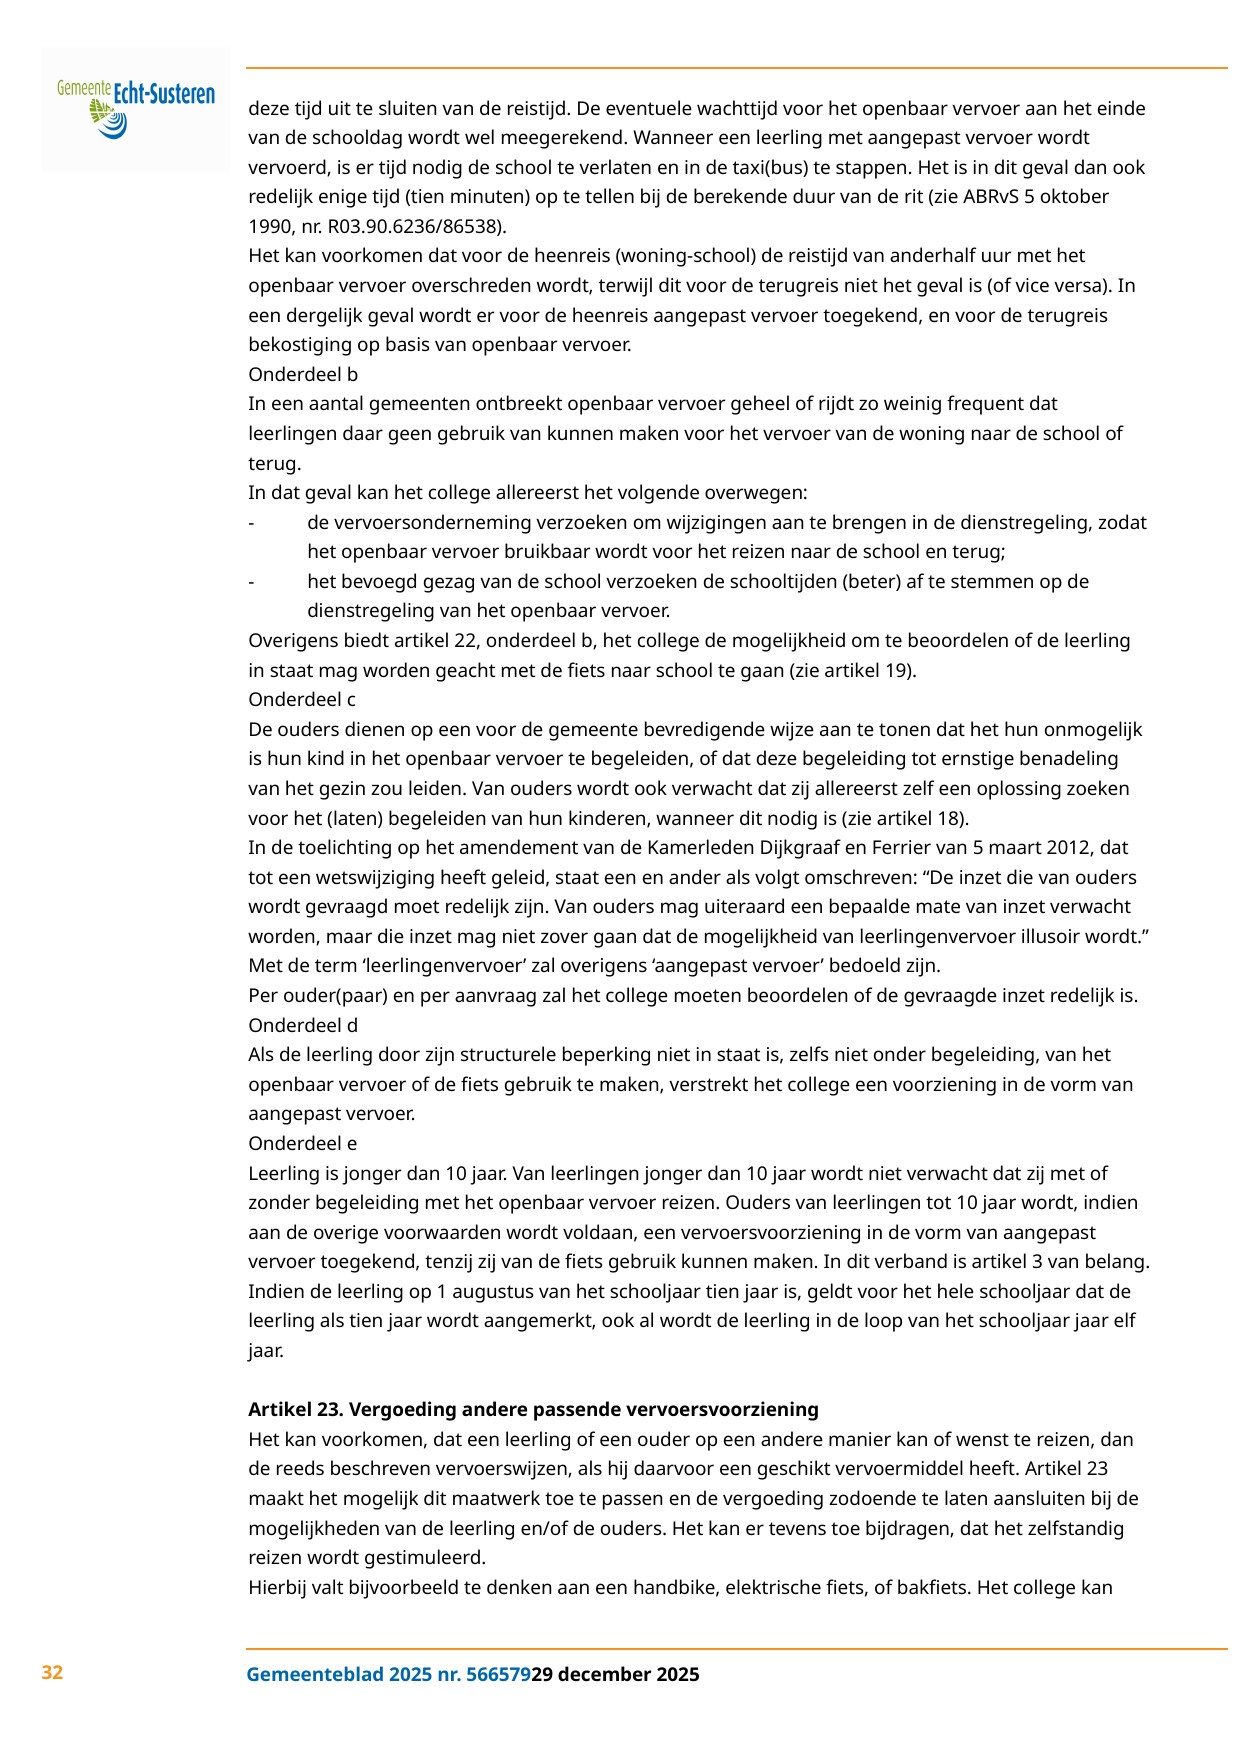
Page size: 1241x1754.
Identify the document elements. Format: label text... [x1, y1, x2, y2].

picture [41, 47, 231, 172]
text Per ouder(paar) en per aanvraag zal het college moeten beoordelen of de gevraagde inzet redelijk is. [248, 982, 1152, 1008]
text Onderdeel c [248, 686, 1152, 712]
list het bevoegd gezag van de school verzoeken de schooltijden (beter) af te stemmen op de dienstregeling van het openbaar vervoer. [248, 568, 1152, 623]
text Het kan voorkomen dat voor de heenreis (woning-school) de reistijd van anderhalf uur met het openbaar vervoer overschreden wordt, terwijl dit voor de terugreis niet het geval is (of vice versa). In een dergelijk geval wordt er voor de heenreis aangepast vervoer toegekend, en voor de terugreis bekostiging op basis van openbaar vervoer. [248, 243, 1152, 357]
text Onderdeel d [248, 1012, 1152, 1038]
text In een aantal gemeenten ontbreekt openbaar vervoer geheel of rijdt zo weinig frequent dat leerlingen daar geen gebruik van kunnen maken voor het vervoer van de woning naar de school of terug. [248, 391, 1152, 476]
text Leerling is jonger dan 10 jaar. Van leerlingen jonger dan 10 jaar wordt niet verwacht dat zij met of zonder begeleiding met het openbaar vervoer reizen. Ouders van leerlingen tot 10 jaar wordt, indien aan de overige voorwaarden wordt voldaan, een vervoersvoorziening in de vorm van aangepast vervoer toegekend, tenzij zij van de fiets gebruik kunnen maken. In dit verband is artikel 3 van belang. Indien de leerling op 1 augustus van het schooljaar tien jaar is, geldt voor het hele schooljaar dat de leerling als tien jaar wordt aangemerkt, ook al wordt de leerling in de loop van het schooljaar jaar elf jaar. [248, 1160, 1152, 1363]
text deze tijd uit te sluiten van de reistijd. De eventuele wachttijd voor het openbaar vervoer aan het einde van de schooldag wordt wel meegerekend. Wanneer een leerling met aangepast vervoer wordt vervoerd, is er tijd nodig de school te verlaten en in de taxi(bus) te stappen. Het is in dit geval dan ook redelijk enige tijd (tien minuten) op te tellen bij de berekende duur van de rit (zie ABRvS 5 oktober 1990, nr. R03.90.6236/86538). [248, 95, 1152, 239]
text Overigens biedt artikel 22, onderdeel b, het college de mogelijkheid om te beoordelen of de leerling in staat mag worden geacht met de fiets naar school te gaan (zie artikel 19). [248, 627, 1152, 683]
text Hierbij valt bijvoorbeeld te denken aan een handbike, elektrische fiets, of bakfiets. Het college kan [248, 1574, 1152, 1600]
text Met de term ‘leerlingenvervoer’ zal overigens ‘aangepast vervoer’ bedoeld zijn. [248, 953, 1152, 978]
text Onderdeel b [248, 361, 1152, 387]
text Het kan voorkomen, dat een leerling of een ouder op een andere manier kan of wenst te reizen, dan de reeds beschreven vervoerswijzen, als hij daarvoor een geschikt vervoermiddel heeft. Artikel 23 maakt het mogelijk dit maatwerk toe te passen en de vergoeding zodoende te laten aansluiten bij de mogelijkheden van de leerling en/of de ouders. Het kan er tevens toe bijdragen, dat het zelfstandig reizen wordt gestimuleerd. [248, 1426, 1152, 1570]
text Artikel 23. Vergoeding andere passende vervoersvoorziening [248, 1396, 1152, 1422]
text In de toelichting op het amendement van de Kamerleden Dijkgraaf en Ferrier van 5 maart 2012, dat tot een wetswijziging heeft geleid, staat een en ander als volgt omschreven: “De inzet die van ouders wordt gevraagd moet redelijk zijn. Van ouders mag uiteraard een bepaalde mate van inzet verwacht worden, maar die inzet mag niet zover gaan dat de mogelijkheid van leerlingenvervoer illusoir wordt.” [248, 834, 1152, 949]
text De ouders dienen op een voor de gemeente bevredigende wijze aan te tonen dat het hun onmogelijk is hun kind in het openbaar vervoer te begeleiden, of dat deze begeleiding tot ernstige benadeling van het gezin zou leiden. Van ouders wordt ook verwacht dat zij allereerst zelf een oplossing zoeken voor het (laten) begeleiden van hun kinderen, wanneer dit nodig is (zie artikel 18). [248, 716, 1152, 831]
list de vervoersonderneming verzoeken om wijzigingen aan te brengen in de dienstregeling, zodat het openbaar vervoer bruikbaar wordt voor het reizen naar de school en terug; [248, 509, 1152, 564]
text Onderdeel e [248, 1130, 1152, 1156]
text In dat geval kan het college allereerst het volgende overwegen: [248, 479, 1152, 505]
text Als de leerling door zijn structurele beperking niet in staat is, zelfs niet onder begeleiding, van het openbaar vervoer of de fiets gebruik te maken, verstrekt het college een voorziening in de vorm van aangepast vervoer. [248, 1041, 1152, 1126]
